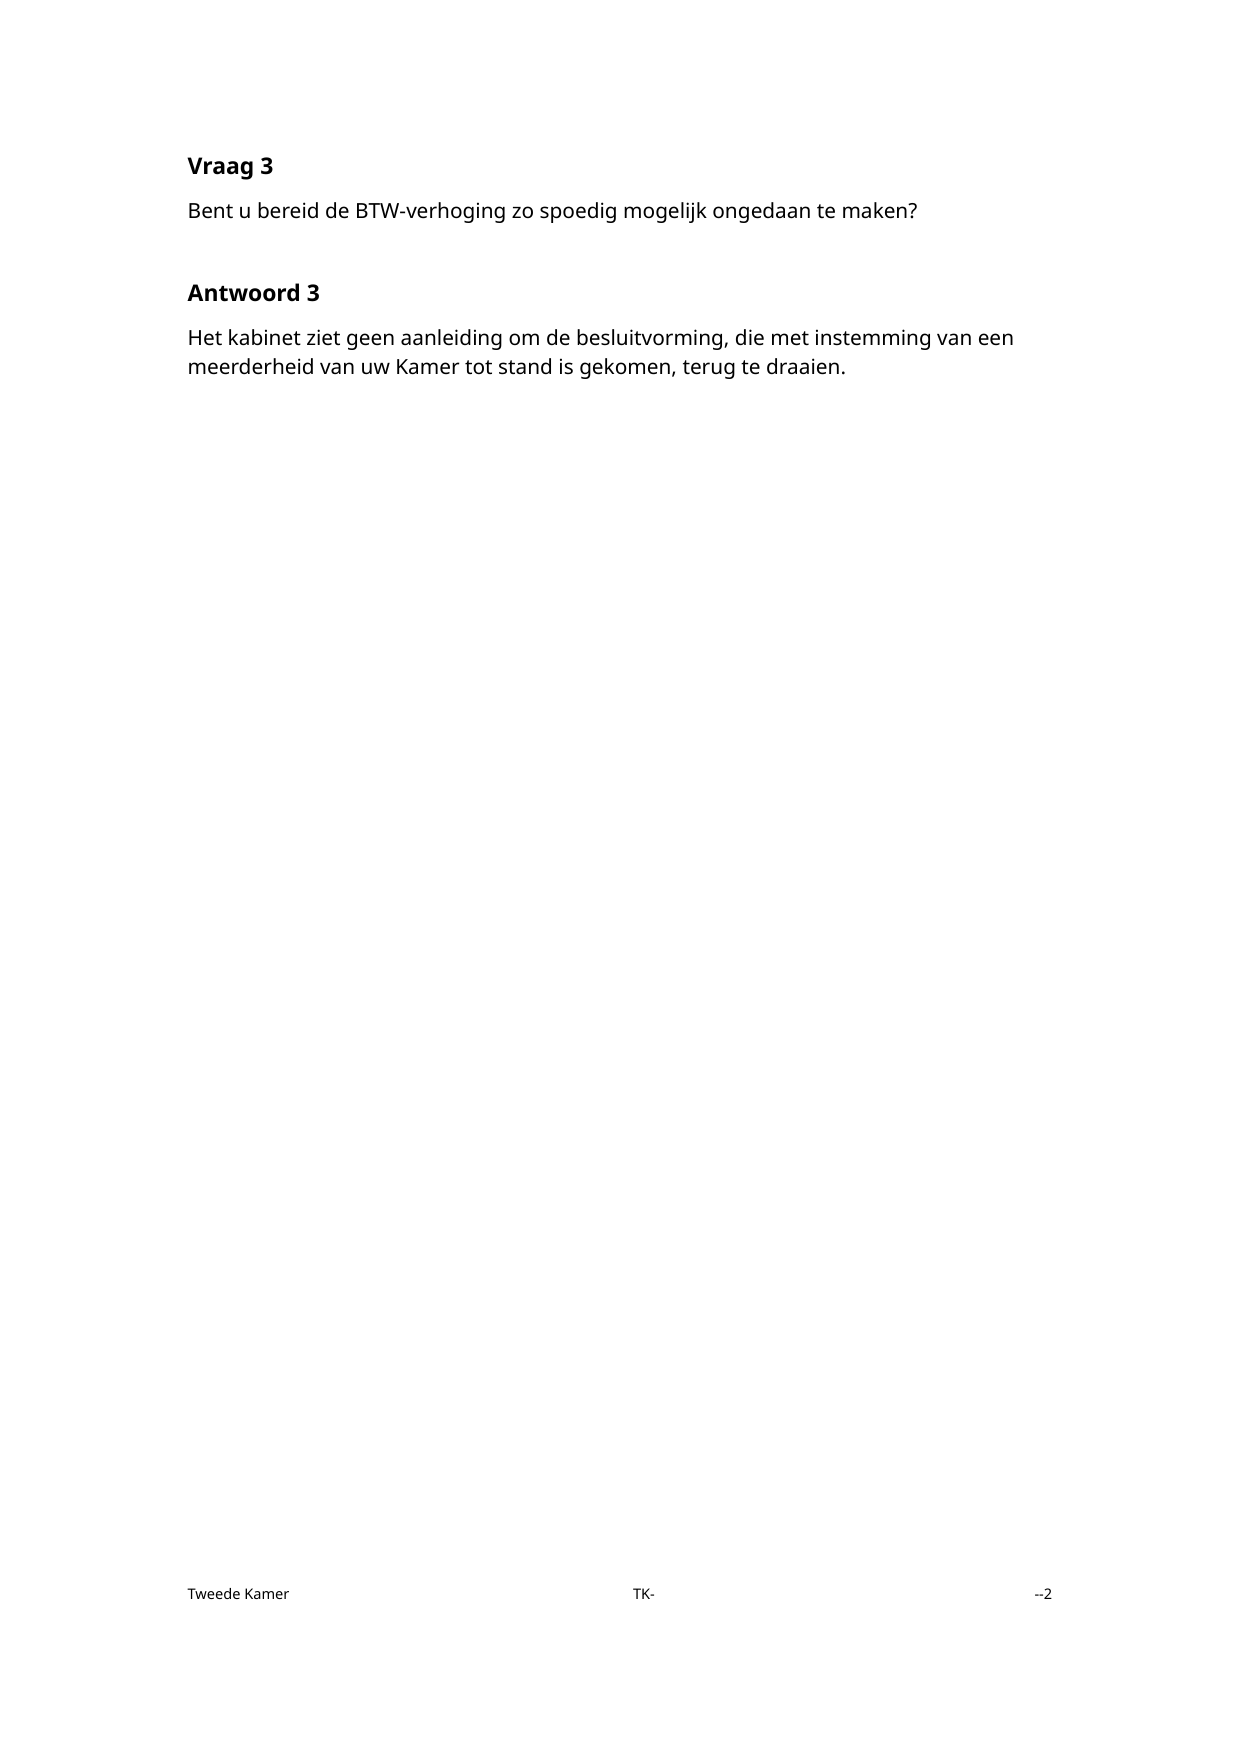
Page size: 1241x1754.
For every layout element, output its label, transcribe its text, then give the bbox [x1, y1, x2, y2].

text Bent u bereid de BTW-verhoging zo spoedig mogelijk ongedaan te maken? [187, 196, 1053, 225]
subtitle Antwoord 3 [187, 277, 1053, 308]
subtitle Vraag 3 [187, 150, 1053, 181]
text Het kabinet ziet geen aanleiding om de besluitvorming, die met instemming van een meerderheid van uw Kamer tot stand is gekomen, terug te draaien. [187, 323, 1053, 380]
